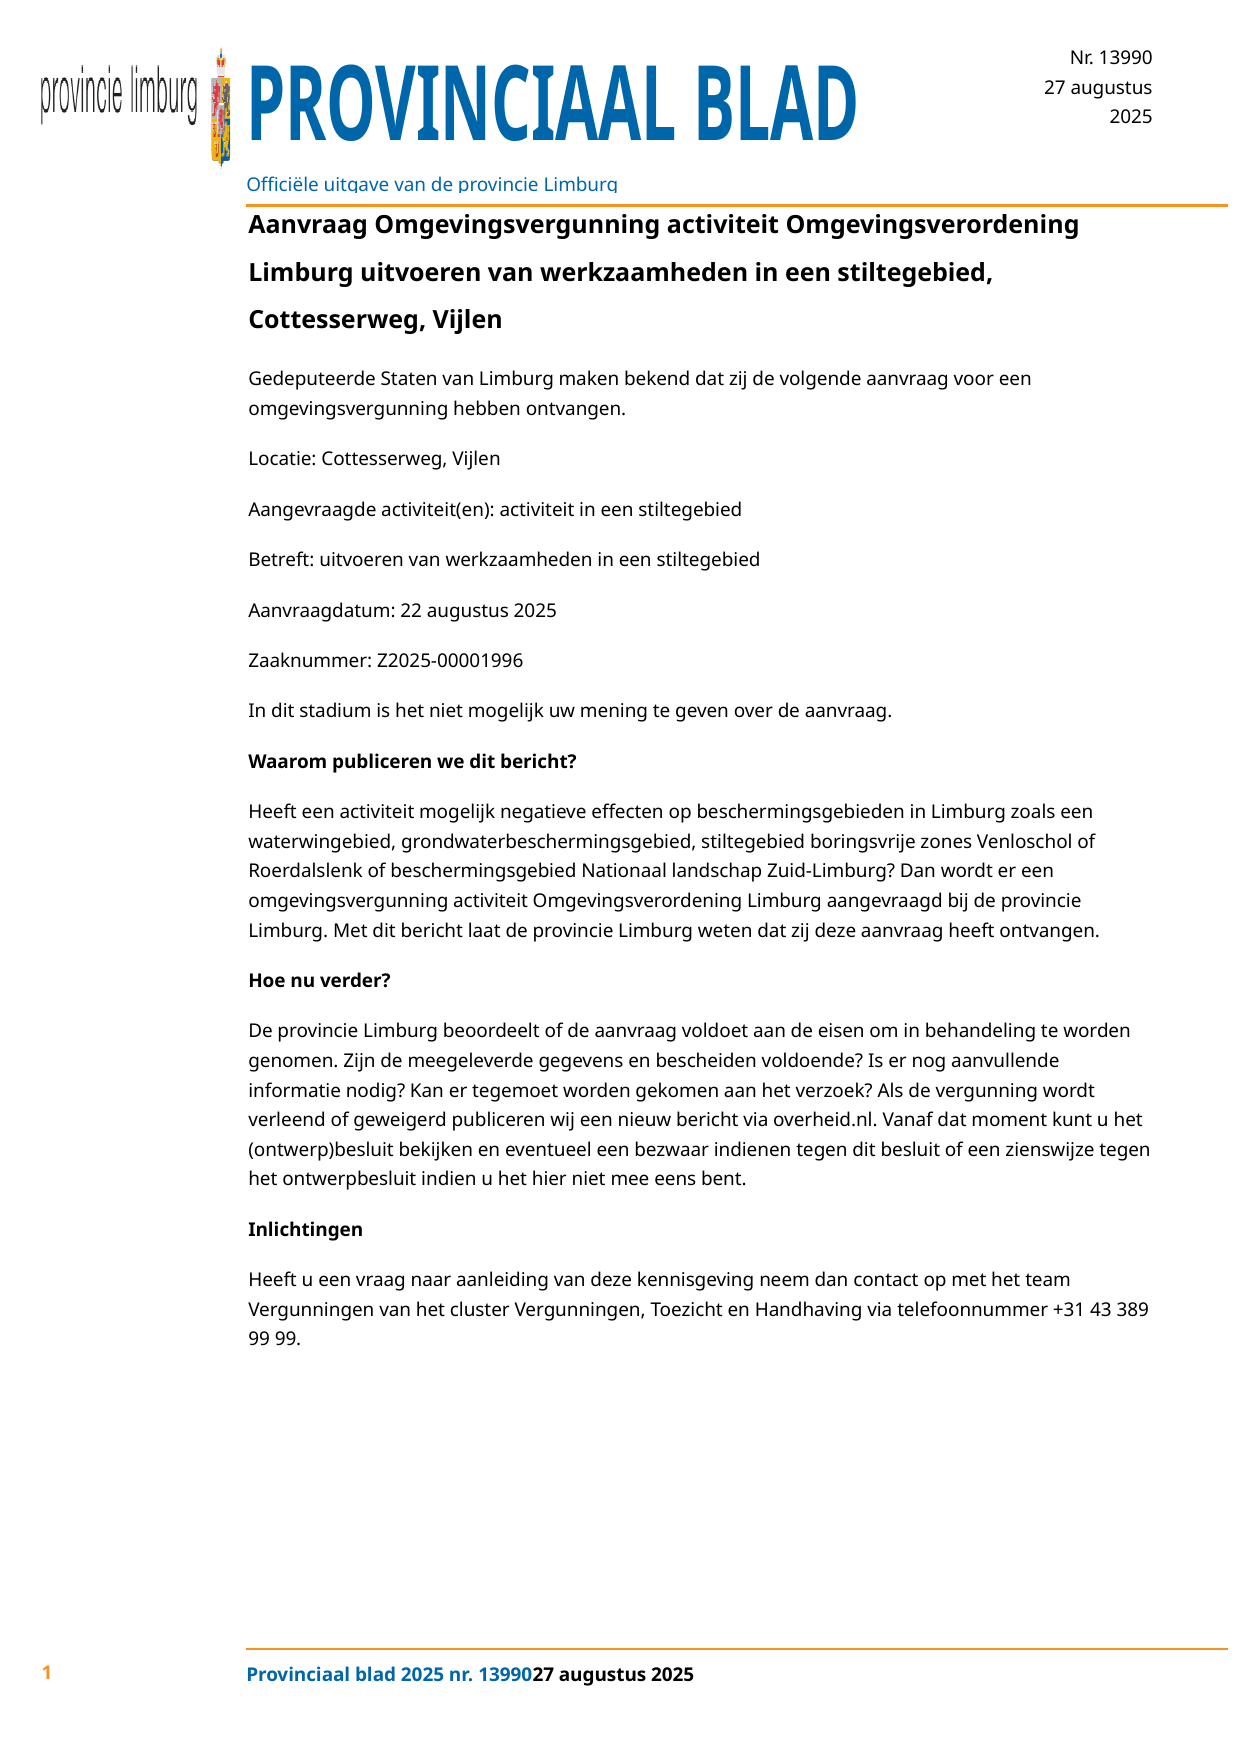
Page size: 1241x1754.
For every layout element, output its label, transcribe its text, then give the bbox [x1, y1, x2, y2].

text Inlichtingen [248, 1216, 1152, 1242]
text In dit stadium is het niet mogelijk uw mening te geven over de aanvraag. [248, 698, 1152, 723]
text Locatie: Cottesserweg, Vijlen [248, 446, 1152, 471]
text Gedeputeerde Staten van Limburg maken bekend dat zij de volgende aanvraag voor een omgevingsvergunning hebben ontvangen. [248, 366, 1152, 421]
text Aangevraagde activiteit(en): activiteit in een stiltegebied [248, 496, 1152, 522]
text Aanvraag Omgevingsvergunning activiteit Omgevingsverordening Limburg uitvoeren van werkzaamheden in een stiltegebied, Cottesserweg, Vijlen [248, 207, 1152, 336]
text Hoe nu verder? [248, 967, 1152, 993]
text Zaaknummer: Z2025-00001996 [248, 647, 1152, 673]
text De provincie Limburg beoordeelt of de aanvraag voldoet aan de eisen om in behandeling te worden genomen. Zijn de meegeleverde gegevens en bescheiden voldoende? Is er nog aanvullende informatie nodig? Kan er tegemoet worden gekomen aan het verzoek? Als de vergunning wordt verleend of geweigerd publiceren wij een nieuw bericht via overheid.nl. Vanaf dat moment kunt u het (ontwerp)besluit bekijken en eventueel een bezwaar indienen tegen dit besluit of een zienswijze tegen het ontwerpbesluit indien u het hier niet mee eens bent. [248, 1018, 1152, 1191]
text Betreft: uitvoeren van werkzaamheden in een stiltegebied [248, 546, 1152, 572]
text Heeft een activiteit mogelijk negatieve effecten op beschermingsgebieden in Limburg zoals een waterwingebied, grondwaterbeschermingsgebied, stiltegebied boringsvrije zones Venloschol of Roerdalslenk of beschermingsgebied Nationaal landschap Zuid-Limburg? Dan wordt er een omgevingsvergunning activiteit Omgevingsverordening Limburg aangevraagd bij de provincie Limburg. Met dit bericht laat de provincie Limburg weten dat zij deze aanvraag heeft ontvangen. [248, 798, 1152, 942]
text Heeft u een vraag naar aanleiding van deze kennisgeving neem dan contact op met het team Vergunningen van het cluster Vergunningen, Toezicht en Handhaving via telefoonnummer +31 43 389 99 99. [248, 1266, 1152, 1351]
picture [41, 47, 231, 172]
text Waarom publiceren we dit bericht? [248, 748, 1152, 774]
text Aanvraagdatum: 22 augustus 2025 [248, 597, 1152, 622]
